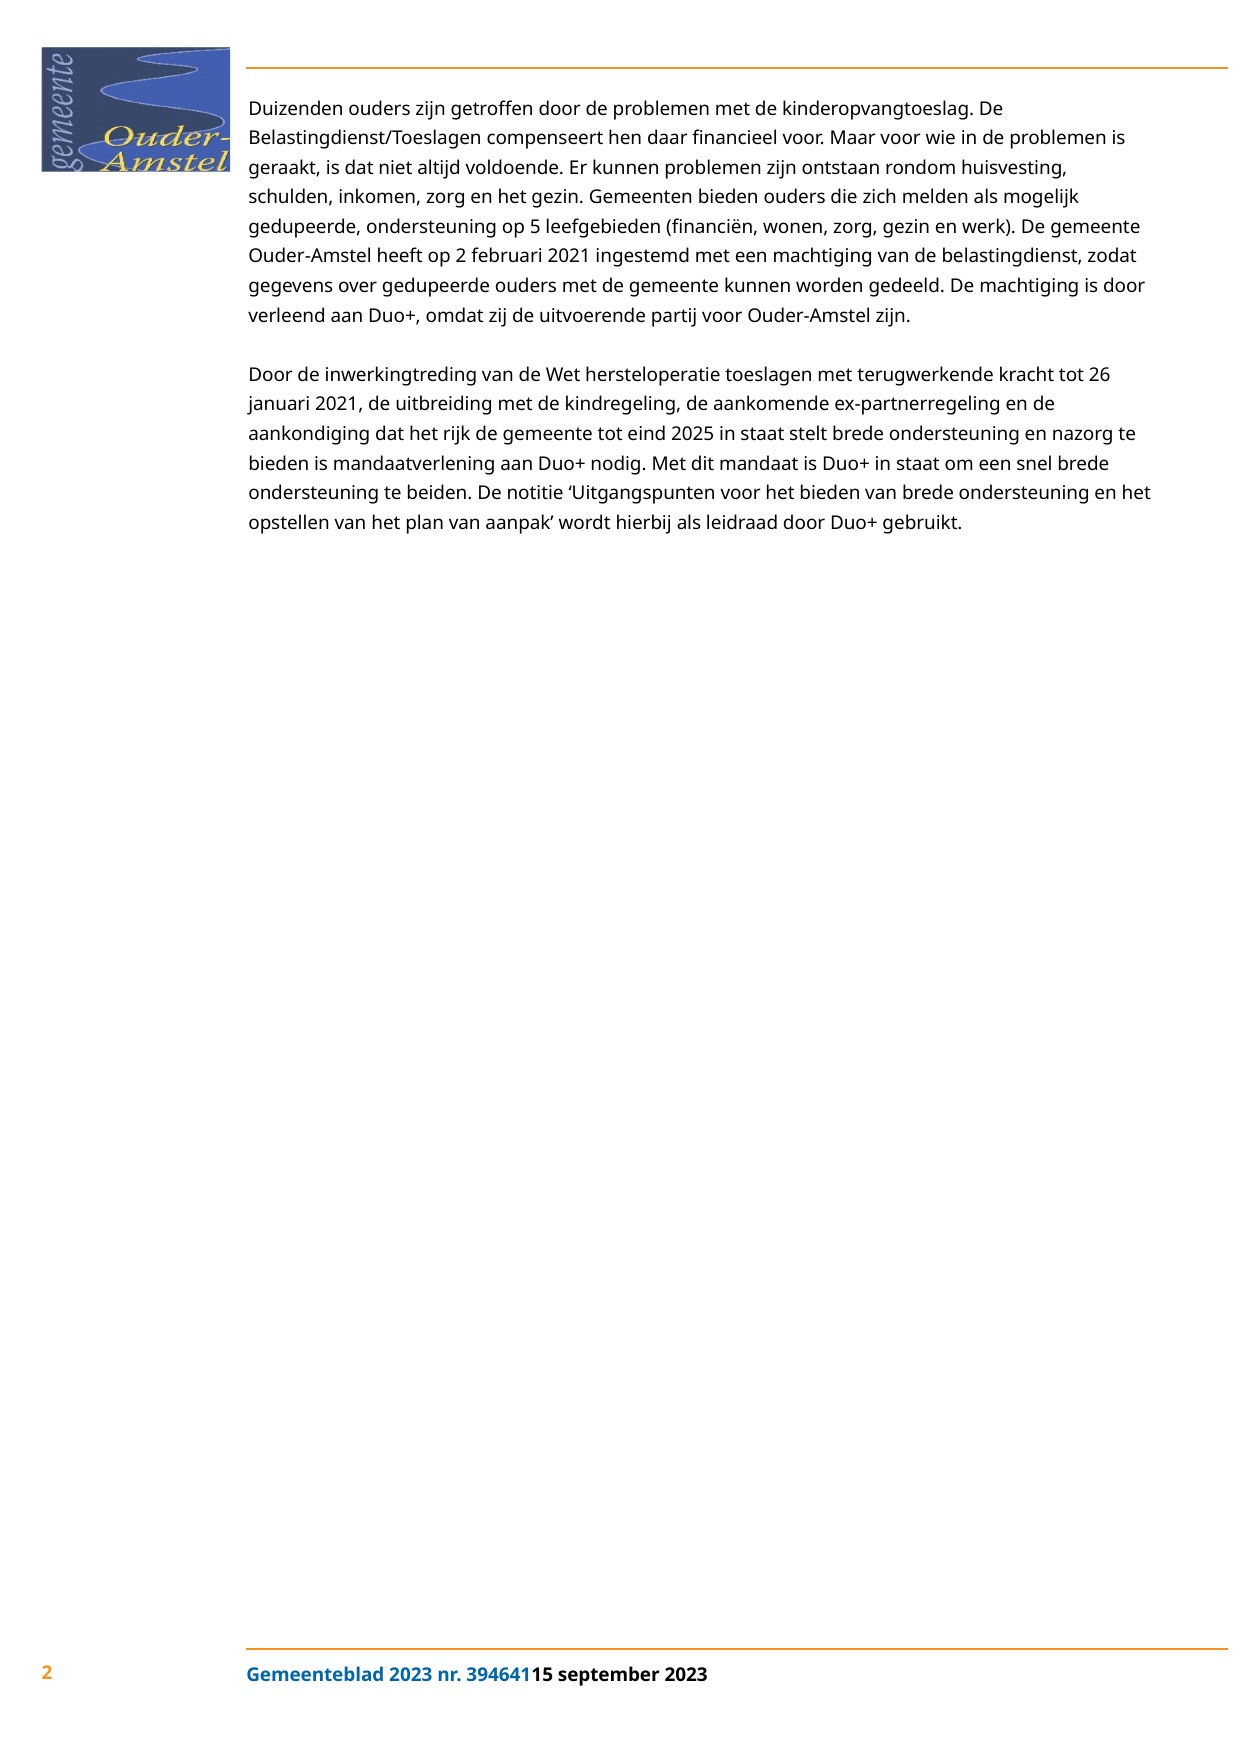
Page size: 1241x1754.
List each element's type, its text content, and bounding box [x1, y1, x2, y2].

text Door de inwerkingtreding van de Wet hersteloperatie toeslagen met terugwerkende kracht tot 26 januari 2021, de uitbreiding met de kindregeling, de aankomende ex-partnerregeling en de aankondiging dat het rijk de gemeente tot eind 2025 in staat stelt brede ondersteuning en nazorg te bieden is mandaatverlening aan Duo+ nodig. Met dit mandaat is Duo+ in staat om een snel brede ondersteuning te beiden. De notitie ‘Uitgangspunten voor het bieden van brede ondersteuning en het opstellen van het plan van aanpak’ wordt hierbij als leidraad door Duo+ gebruikt. [248, 361, 1152, 535]
text Duizenden ouders zijn getroffen door de problemen met de kinderopvangtoeslag. De Belastingdienst/Toeslagen compenseert hen daar financieel voor. Maar voor wie in de problemen is geraakt, is dat niet altijd voldoende. Er kunnen problemen zijn ontstaan rondom huisvesting, schulden, inkomen, zorg en het gezin. Gemeenten bieden ouders die zich melden als mogelijk gedupeerde, ondersteuning op 5 leefgebieden (financiën, wonen, zorg, gezin en werk). De gemeente Ouder-Amstel heeft op 2 februari 2021 ingestemd met een machtiging van de belastingdienst, zodat gegevens over gedupeerde ouders met de gemeente kunnen worden gedeeld. De machtiging is door verleend aan Duo+, omdat zij de uitvoerende partij voor Ouder-Amstel zijn. [248, 95, 1152, 328]
picture [41, 47, 231, 172]
